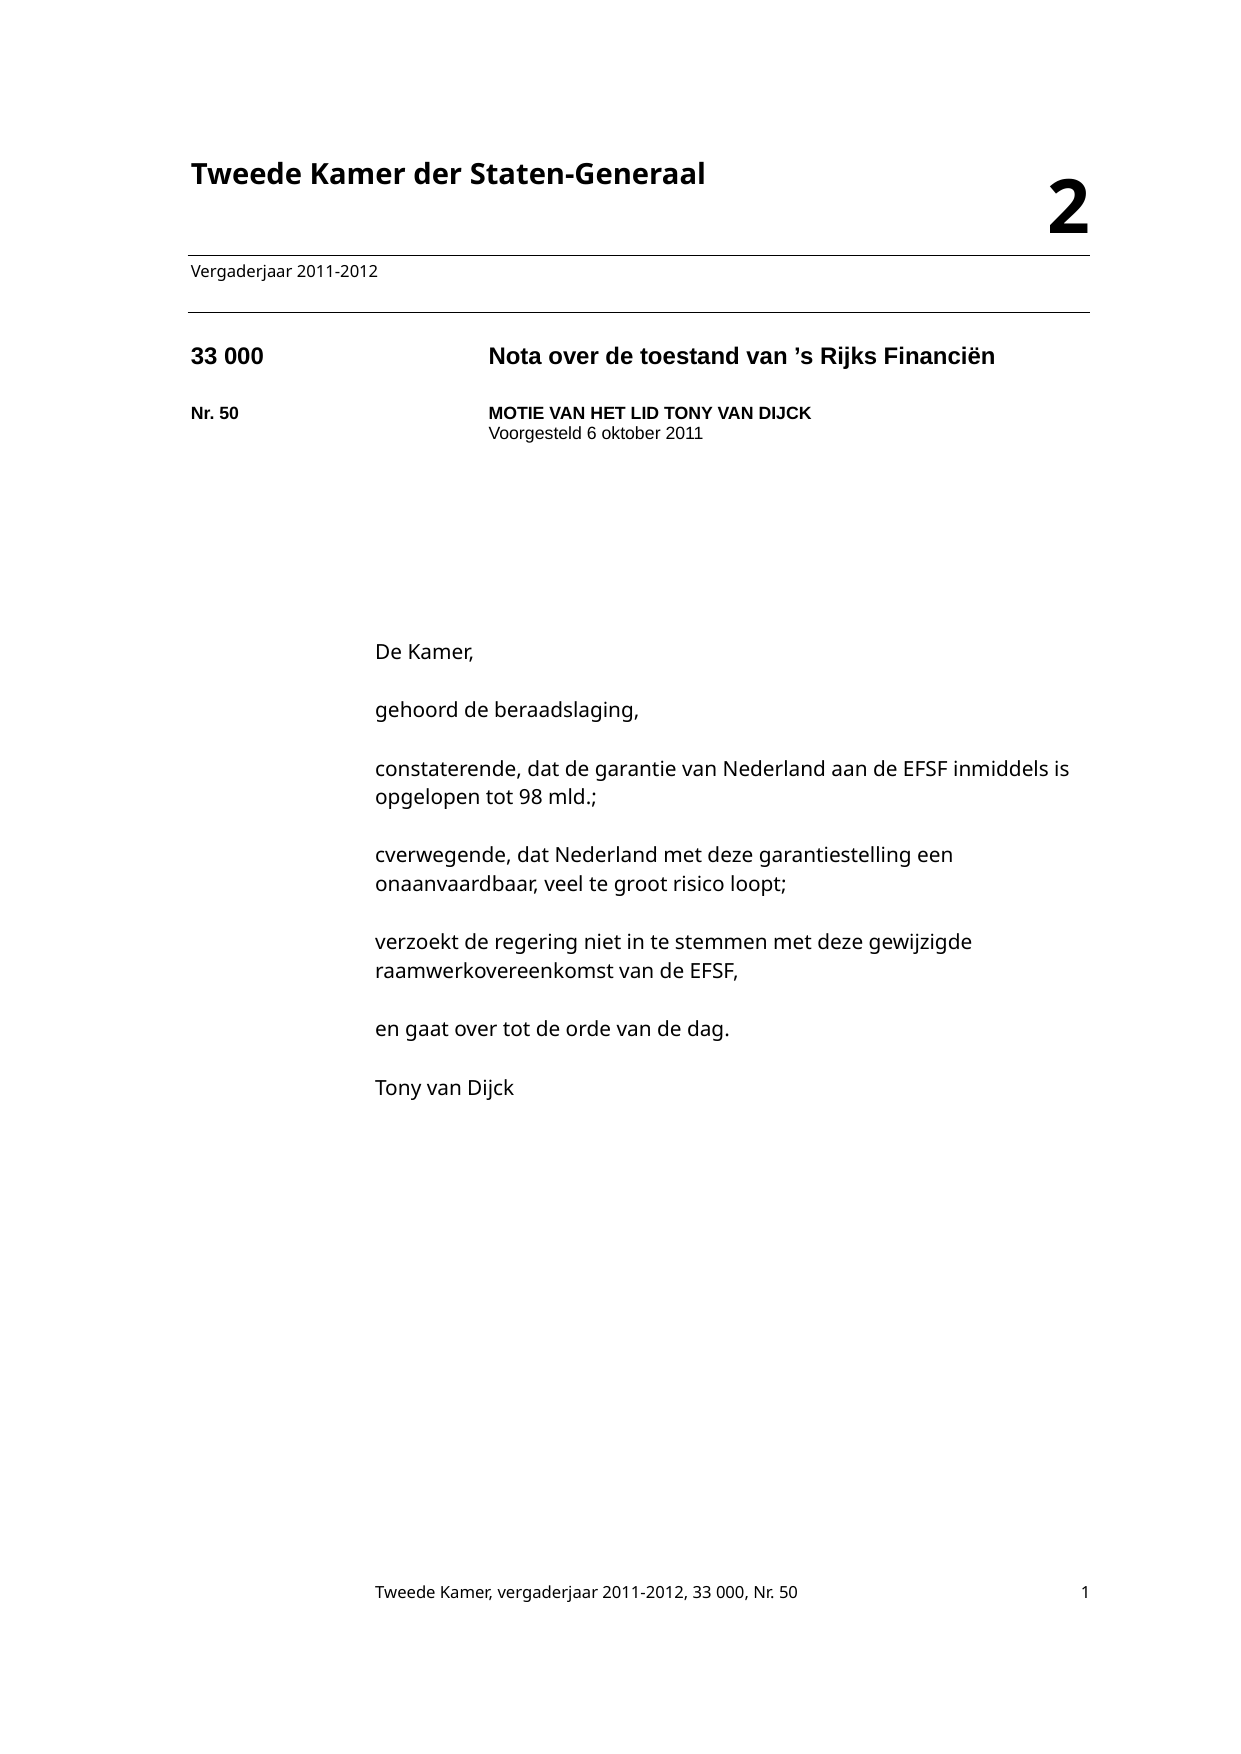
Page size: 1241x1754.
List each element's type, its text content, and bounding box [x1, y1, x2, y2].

text cverwegende, dat Nederland met deze garantiestelling een onaanvaardbaar, veel te groot risico loopt; [375, 841, 1090, 897]
text gehoord de beraadslaging, [375, 695, 1090, 724]
table_cell MOTIE VAN HET LID TONY VAN DIJCK Voorgesteld 6 oktober 2011 [485, 399, 1090, 518]
table_cell [485, 313, 1090, 339]
table_cell [188, 313, 485, 339]
text verzoekt de regering niet in te stemmen met deze gewijzigde raamwerkovereenkomst van de EFSF, [375, 927, 1090, 984]
table_cell 33 000 [188, 339, 485, 399]
table_header Tweede Kamer der Staten-Generaal [188, 150, 909, 255]
text Tony van Dijck [375, 1073, 1090, 1101]
text en gaat over tot de orde van de dag. [375, 1014, 1090, 1043]
table_cell Nr. 50 [188, 399, 485, 518]
table_header 2 [910, 150, 1090, 255]
text constaterende, dat de garantie van Nederland aan de EFSF inmiddels is opgelopen tot 98 mld.; [375, 754, 1090, 811]
table_cell Nota over de toestand van ’s Rijks Financiën [485, 339, 1090, 399]
text De Kamer, [375, 637, 1090, 665]
table_cell [485, 256, 1090, 312]
table_cell Vergaderjaar 2011-2012 [188, 256, 485, 312]
